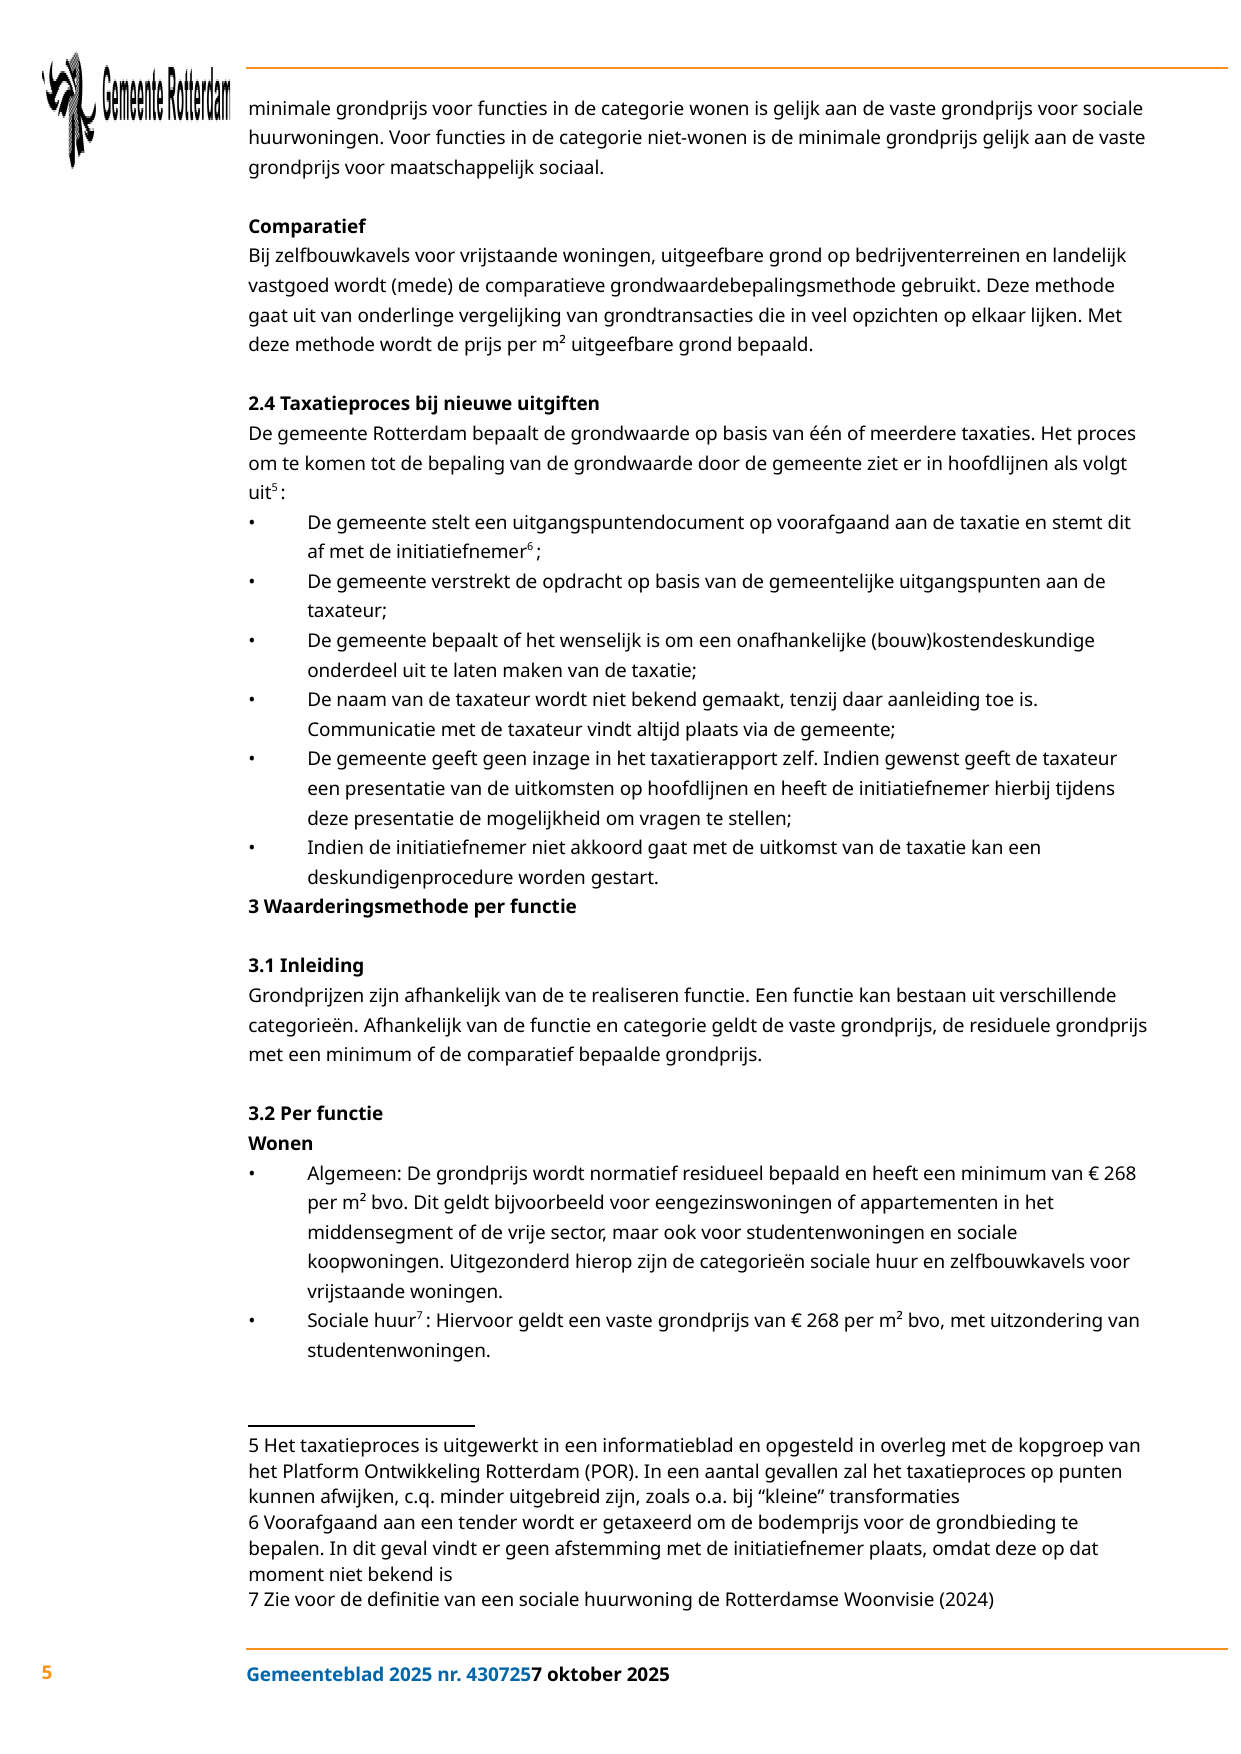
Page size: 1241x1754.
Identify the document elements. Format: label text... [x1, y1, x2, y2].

text Het taxatieproces is uitgewerkt in een informatieblad en opgesteld in overleg met de kopgroep van het Platform Ontwikkeling Rotterdam (POR). In een aantal gevallen zal het taxatieproces op punten kunnen afwijken, c.q. minder uitgebreid zijn, zoals o.a. bij “kleine” transformaties [248, 1432, 1152, 1509]
text 2.4 Taxatieproces bij nieuwe uitgiften [248, 391, 1152, 416]
text De gemeente Rotterdam bepaalt de grondwaarde op basis van één of meerdere taxaties. Het proces om te komen tot de bepaling van de grondwaarde door de gemeente ziet er in hoofdlijnen als volgt uit: [248, 420, 1152, 505]
list De naam van de taxateur wordt niet bekend gemaakt, tenzij daar aanleiding toe is. Communicatie met de taxateur vindt altijd plaats via de gemeente; [248, 686, 1152, 742]
text Bij zelfbouwkavels voor vrijstaande woningen, uitgeefbare grond op bedrijventerreinen en landelijk vastgoed wordt (mede) de comparatieve grondwaardebepalingsmethode gebruikt. Deze methode gaat uit van onderlinge vergelijking van grondtransacties die in veel opzichten op elkaar lijken. Met deze methode wordt de prijs per m² uitgeefbare grond bepaald. [248, 243, 1152, 357]
list De gemeente geeft geen inzage in het taxatierapport zelf. Indien gewenst geeft de taxateur een presentatie van de uitkomsten op hoofdlijnen en heeft de initiatiefnemer hierbij tijdens deze presentatie de mogelijkheid om vragen te stellen; [248, 746, 1152, 831]
list Voorafgaand aan een tender wordt er getaxeerd om de bodemprijs voor de grondbieding te bepalen. In dit geval vindt er geen afstemming met de initiatiefnemer plaats, omdat deze op dat moment niet bekend is [248, 1509, 1152, 1586]
text minimale grondprijs voor functies in de categorie wonen is gelijk aan de vaste grondprijs voor sociale huurwoningen. Voor functies in de categorie niet-wonen is de minimale grondprijs gelijk aan de vaste grondprijs voor maatschappelijk sociaal. [248, 95, 1152, 180]
text Grondprijzen zijn afhankelijk van de te realiseren functie. Een functie kan bestaan uit verschillende categorieën. Afhankelijk van de functie en categorie geldt de vaste grondprijs, de residuele grondprijs met een minimum of de comparatief bepaalde grondprijs. [248, 982, 1152, 1067]
text 3.2 Per functie [248, 1101, 1152, 1126]
list Sociale huur: Hiervoor geldt een vaste grondprijs van € 268 per m² bvo, met uitzondering van studentenwoningen. [248, 1308, 1152, 1363]
list Algemeen: De grondprijs wordt normatief residueel bepaald en heeft een minimum van € 268 per m² bvo. Dit geldt bijvoorbeeld voor eengezinswoningen of appartementen in het middensegment of de vrije sector, maar ook voor studentenwoningen en sociale koopwoningen. Uitgezonderd hierop zijn de categorieën sociale huur en zelfbouwkavels voor vrijstaande woningen. [248, 1160, 1152, 1304]
text Comparatief [248, 213, 1152, 239]
text Wonen [248, 1130, 1152, 1156]
list De gemeente verstrekt de opdracht op basis van de gemeentelijke uitgangspunten aan de taxateur; [248, 568, 1152, 623]
text 3 Waarderingsmethode per functie [248, 893, 1152, 919]
list Zie voor de definitie van een sociale huurwoning de Rotterdamse Woonvisie (2024) [248, 1586, 1152, 1612]
list De gemeente stelt een uitgangspuntendocument op voorafgaand aan de taxatie en stemt dit af met de initiatiefnemer; [248, 509, 1152, 564]
text 3.1 Inleiding [248, 953, 1152, 978]
list Indien de initiatiefnemer niet akkoord gaat met de uitkomst van de taxatie kan een deskundigenprocedure worden gestart. [248, 834, 1152, 890]
list De gemeente bepaalt of het wenselijk is om een onafhankelijke (bouw)kostendeskundige onderdeel uit te laten maken van de taxatie; [248, 627, 1152, 683]
picture [41, 47, 231, 172]
